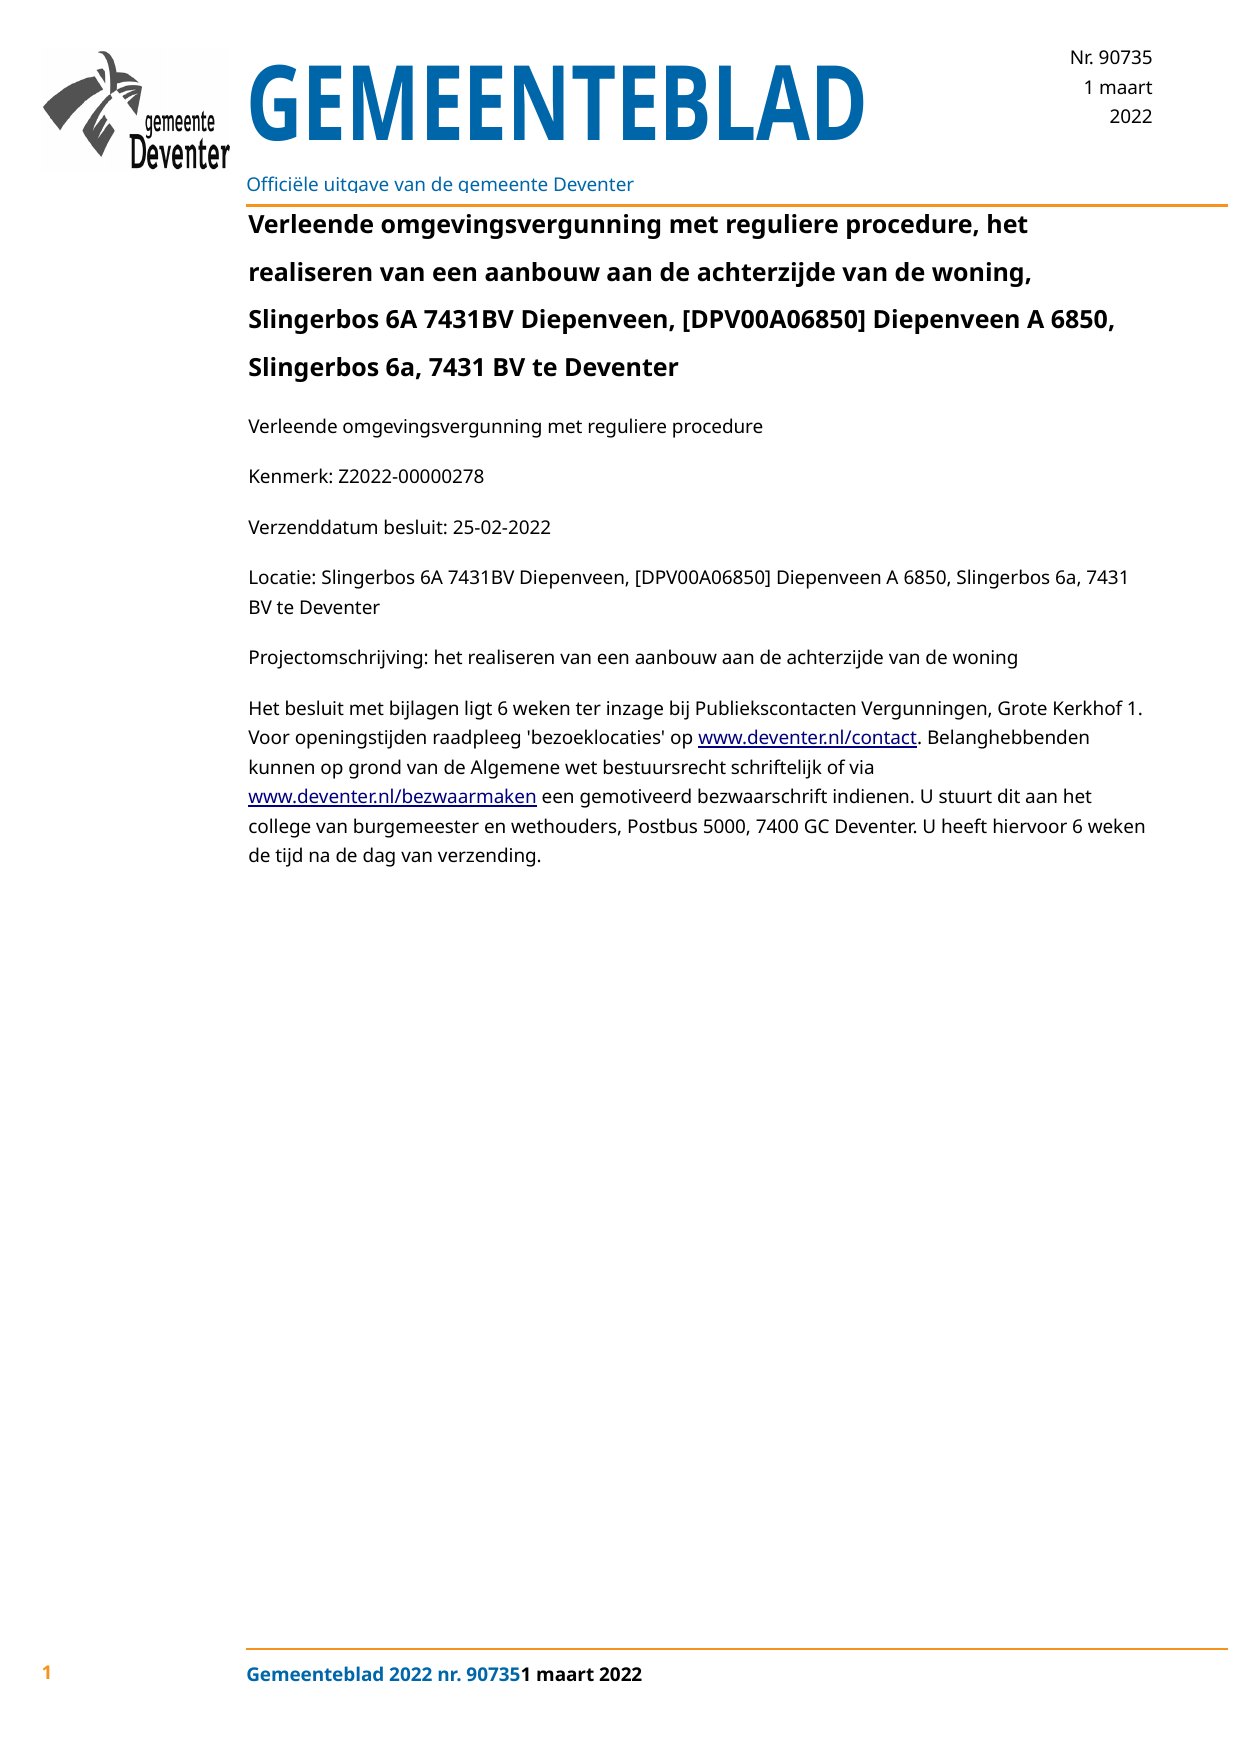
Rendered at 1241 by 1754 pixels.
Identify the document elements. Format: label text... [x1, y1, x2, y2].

text Projectomschrijving: het realiseren van een aanbouw aan de achterzijde van de woning [248, 644, 1152, 670]
text Het besluit met bijlagen ligt 6 weken ter inzage bij Publiekscontacten Vergunningen, Grote Kerkhof 1. Voor openingstijden raadpleeg 'bezoeklocaties' op www.deventer.nl/contact. Belanghebbenden kunnen op grond van de Algemene wet bestuursrecht schriftelijk of via www.deventer.nl/bezwaarmaken een gemotiveerd bezwaarschrift indienen. U stuurt dit aan het college van burgemeester en wethouders, Postbus 5000, 7400 GC Deventer. U heeft hiervoor 6 weken de tijd na de dag van verzending. [248, 695, 1152, 868]
picture [41, 47, 231, 172]
text Kenmerk: Z2022-00000278 [248, 463, 1152, 489]
text Verleende omgevingsvergunning met reguliere procedure [248, 413, 1152, 439]
text Verleende omgevingsvergunning met reguliere procedure, het realiseren van een aanbouw aan de achterzijde van de woning, Slingerbos 6A 7431BV Diepenveen, [DPV00A06850] Diepenveen A 6850, Slingerbos 6a, 7431 BV te Deventer [248, 207, 1152, 384]
text Locatie: Slingerbos 6A 7431BV Diepenveen, [DPV00A06850] Diepenveen A 6850, Slingerbos 6a, 7431 BV te Deventer [248, 564, 1152, 620]
text Verzenddatum besluit: 25-02-2022 [248, 514, 1152, 540]
